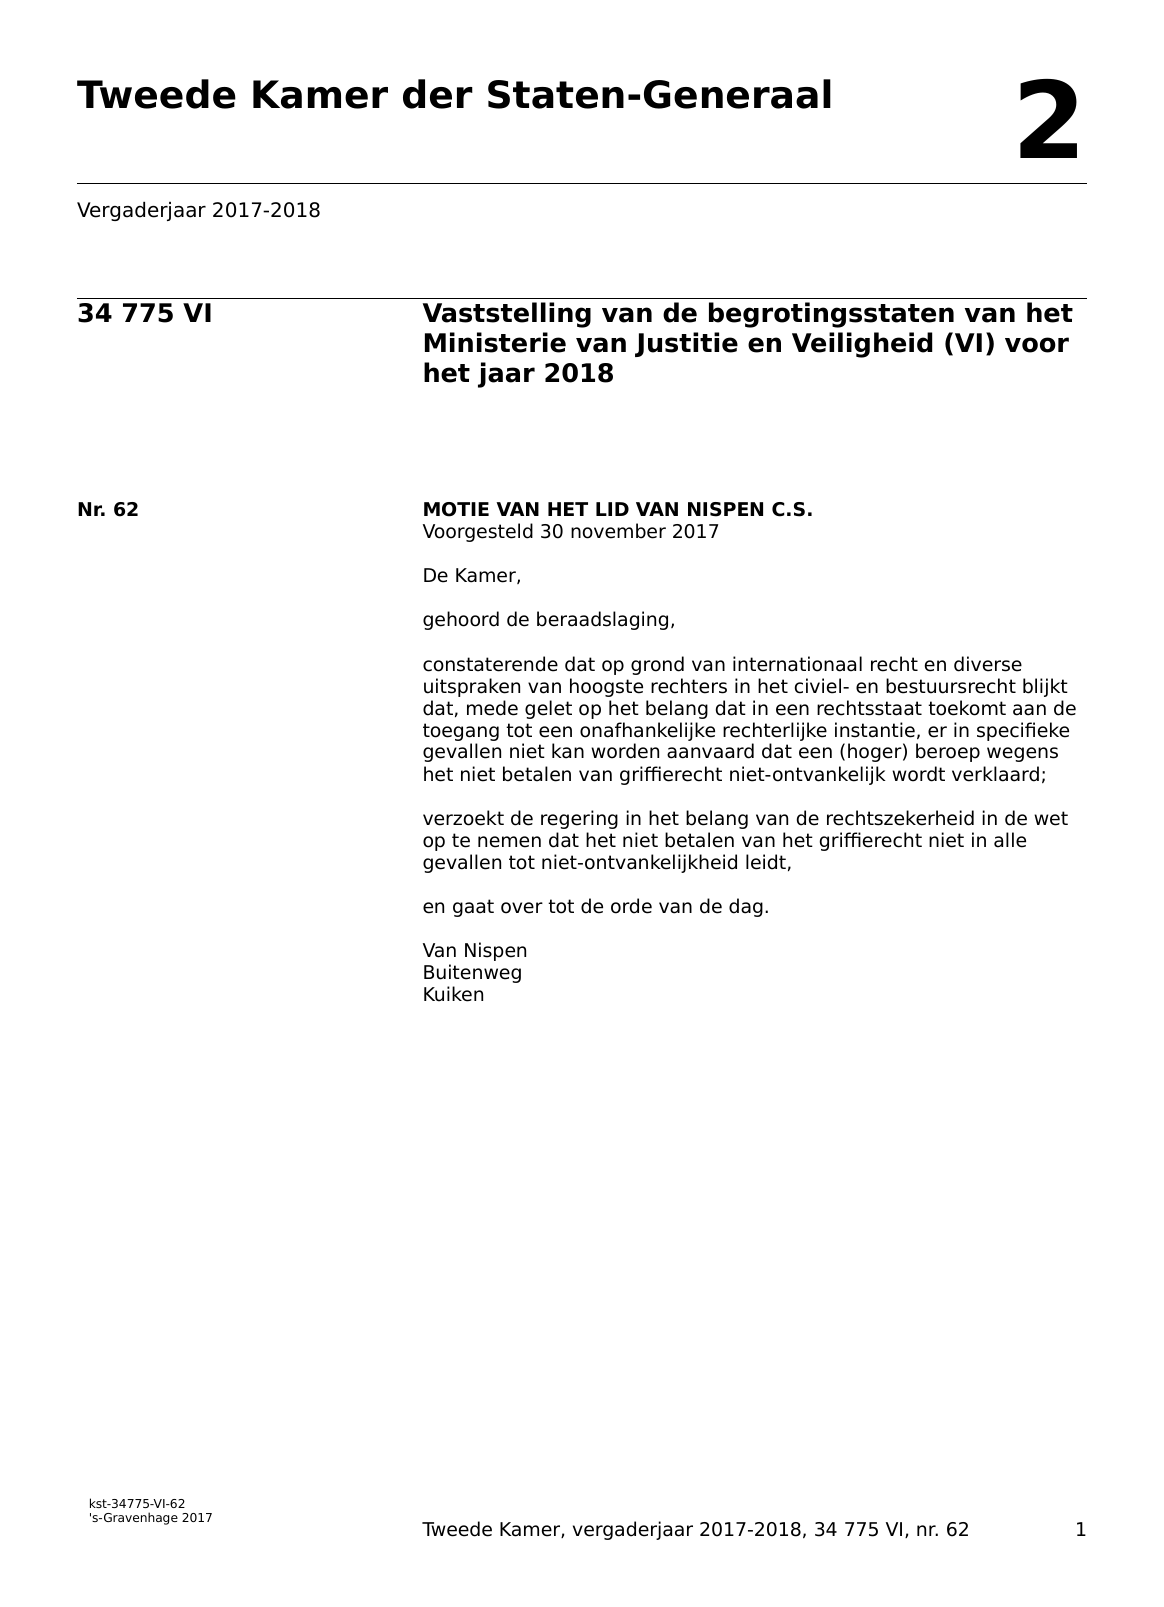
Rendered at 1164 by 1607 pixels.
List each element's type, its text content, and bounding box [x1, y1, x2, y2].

text Kuiken [422, 984, 1087, 1006]
table_header 2 [886, 59, 1087, 183]
text verzoekt de regering in het belang van de rechtszekerheid in de wet op te nemen dat het niet betalen van het griffierecht niet in alle gevallen tot niet-ontvankelijkheid leidt, [422, 808, 1087, 873]
subtitle Nr. 62 MOTIE VAN HET LID VAN NISPEN C.S. [77, 499, 1087, 521]
text Buitenweg [422, 962, 1087, 984]
table_header Tweede Kamer der Staten-Generaal [77, 59, 886, 183]
text gehoord de beraadslaging, [422, 609, 1087, 631]
text Voorgesteld 30 november 2017 [422, 521, 1087, 543]
table_cell Vergaderjaar 2017-2018 [77, 184, 1087, 298]
text Van Nispen [422, 940, 1087, 962]
text constaterende dat op grond van internationaal recht en diverse uitspraken van hoogste rechters in het civiel- en bestuursrecht blijkt dat, mede gelet op het belang dat in een rechtsstaat toekomt aan de toegang tot een onafhankelijke rechterlijke instantie, er in specifieke gevallen niet kan worden aanvaard dat een (hoger) beroep wegens het niet betalen van griffierecht niet-ontvankelijk wordt verklaard; [422, 653, 1087, 785]
text kst-34775-VI-62 [88, 1497, 323, 1511]
text 's-Gravenhage 2017 [88, 1511, 323, 1525]
text en gaat over tot de orde van de dag. [422, 896, 1087, 918]
text De Kamer, [422, 565, 1087, 587]
subtitle 34 775 VI Vaststelling van de begrotingsstaten van het Ministerie van Justitie en Veiligheid (VI) voor het jaar 2018 [77, 299, 1087, 388]
